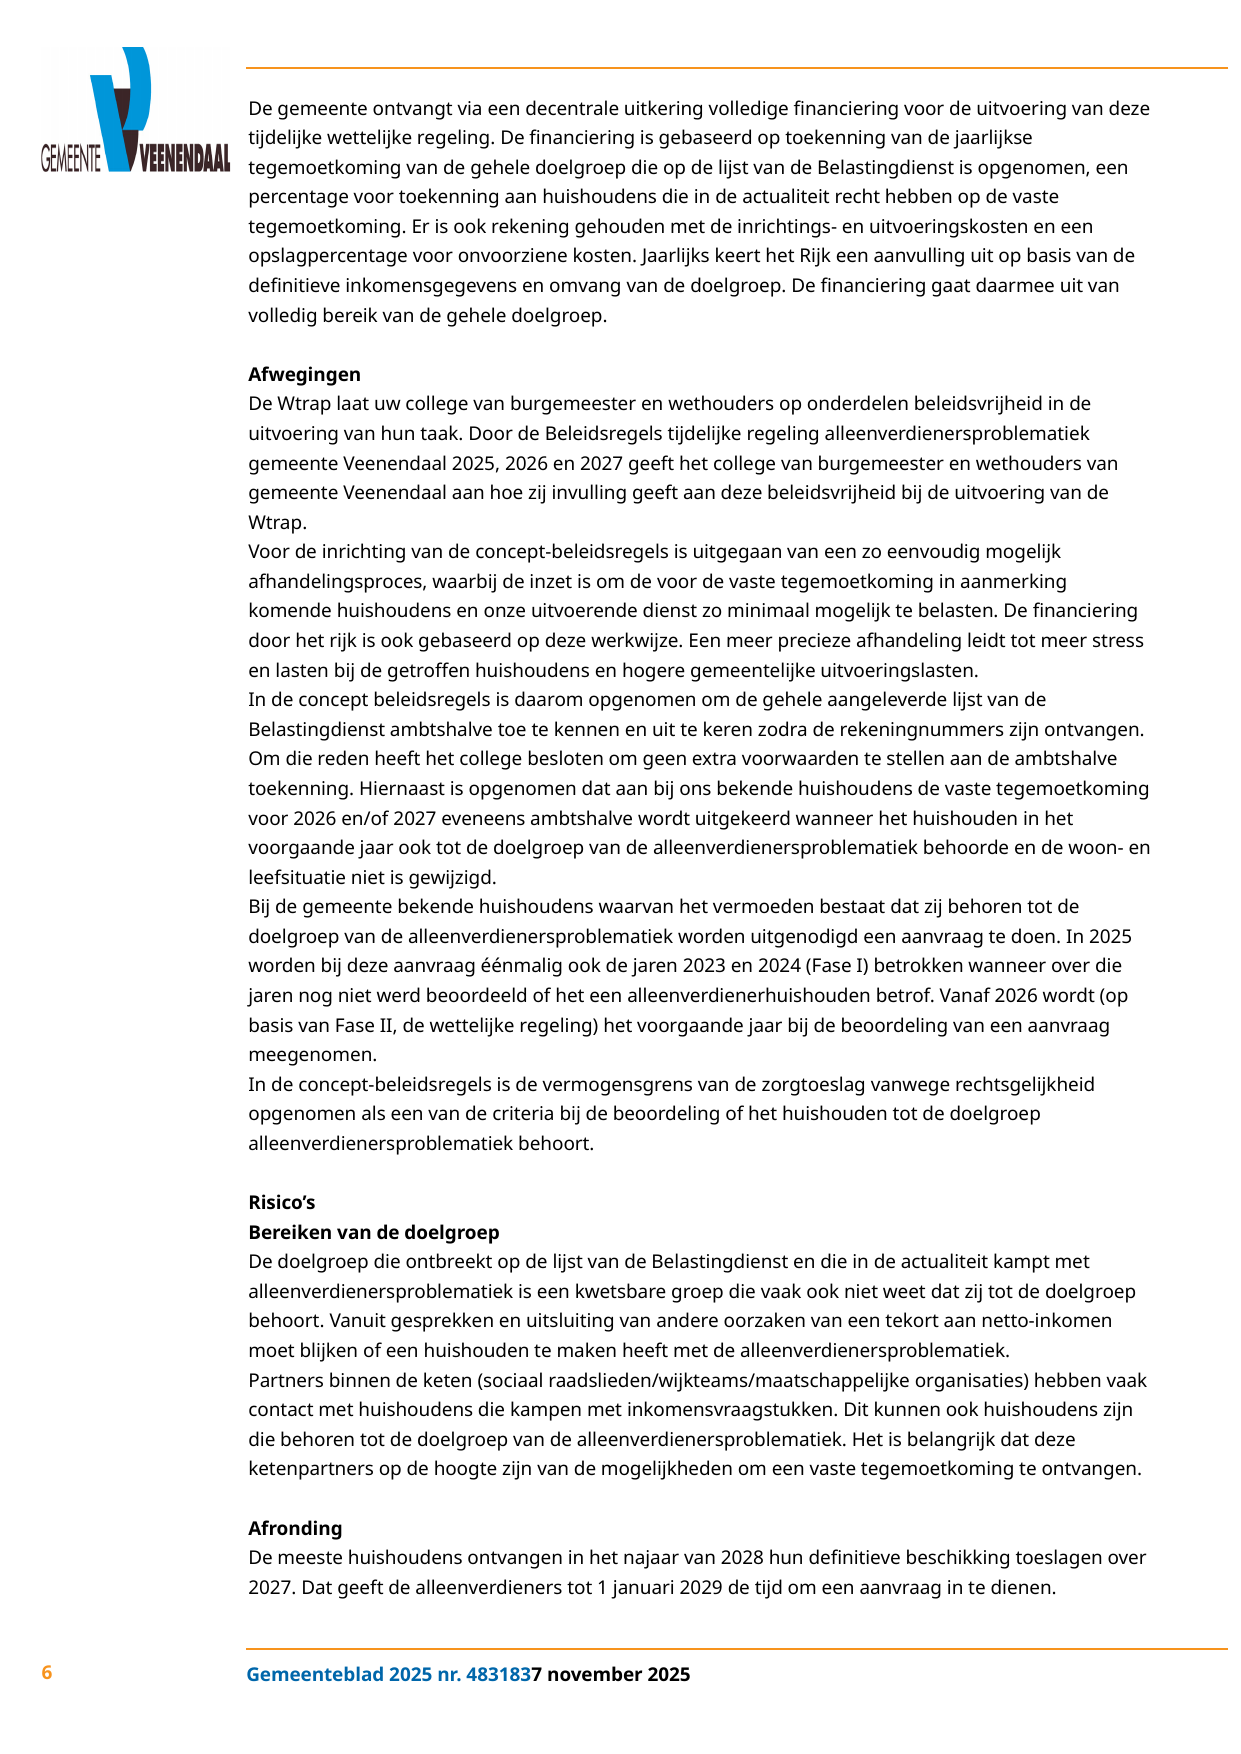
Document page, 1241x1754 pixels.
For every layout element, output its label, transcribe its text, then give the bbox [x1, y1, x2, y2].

text In de concept beleidsregels is daarom opgenomen om de gehele aangeleverde lijst van de Belastingdienst ambtshalve toe te kennen en uit te keren zodra de rekeningnummers zijn ontvangen. Om die reden heeft het college besloten om geen extra voorwaarden te stellen aan de ambtshalve toekenning. Hiernaast is opgenomen dat aan bij ons bekende huishoudens de vaste tegemoetkoming voor 2026 en/of 2027 eveneens ambtshalve wordt uitgekeerd wanneer het huishouden in het voorgaande jaar ook tot de doelgroep van de alleenverdienersproblematiek behoorde en de woon- en leefsituatie niet is gewijzigd. [248, 686, 1152, 890]
text In de concept-beleidsregels is de vermogensgrens van de zorgtoeslag vanwege rechtsgelijkheid opgenomen als een van de criteria bij de beoordeling of het huishouden tot de doelgroep alleenverdienersproblematiek behoort. [248, 1071, 1152, 1156]
text Bereiken van de doelgroep [248, 1219, 1152, 1245]
text Partners binnen de keten (sociaal raadslieden/wijkteams/maatschappelijke organisaties) hebben vaak contact met huishoudens die kampen met inkomensvraagstukken. Dit kunnen ook huishoudens zijn die behoren tot de doelgroep van de alleenverdienersproblematiek. Het is belangrijk dat deze ketenpartners op de hoogte zijn van de mogelijkheden om een vaste tegemoetkoming te ontvangen. [248, 1367, 1152, 1481]
text Bij de gemeente bekende huishoudens waarvan het vermoeden bestaat dat zij behoren tot de doelgroep van de alleenverdienersproblematiek worden uitgenodigd een aanvraag te doen. In 2025 worden bij deze aanvraag éénmalig ook de jaren 2023 en 2024 (Fase I) betrokken wanneer over die jaren nog niet werd beoordeeld of het een alleenverdienerhuishouden betrof. Vanaf 2026 wordt (op basis van Fase II, de wettelijke regeling) het voorgaande jaar bij de beoordeling van een aanvraag meegenomen. [248, 893, 1152, 1067]
text Risico’s [248, 1189, 1152, 1215]
text Afronding [248, 1515, 1152, 1541]
text De doelgroep die ontbreekt op de lijst van de Belastingdienst en die in de actualiteit kampt met alleenverdienersproblematiek is een kwetsbare groep die vaak ook niet weet dat zij tot de doelgroep behoort. Vanuit gesprekken en uitsluiting van andere oorzaken van een tekort aan netto-inkomen moet blijken of een huishouden te maken heeft met de alleenverdienersproblematiek. [248, 1248, 1152, 1363]
text De gemeente ontvangt via een decentrale uitkering volledige financiering voor de uitvoering van deze tijdelijke wettelijke regeling. De financiering is gebaseerd op toekenning van de jaarlijkse tegemoetkoming van de gehele doelgroep die op de lijst van de Belastingdienst is opgenomen, een percentage voor toekenning aan huishoudens die in de actualiteit recht hebben op de vaste tegemoetkoming. Er is ook rekening gehouden met de inrichtings- en uitvoeringskosten en een opslagpercentage voor onvoorziene kosten. Jaarlijks keert het Rijk een aanvulling uit op basis van de definitieve inkomensgegevens en omvang van de doelgroep. De financiering gaat daarmee uit van volledig bereik van de gehele doelgroep. [248, 95, 1152, 328]
picture [123, 47, 231, 172]
picture [41, 47, 130, 172]
text Afwegingen [248, 361, 1152, 387]
text Voor de inrichting van de concept-beleidsregels is uitgegaan van een zo eenvoudig mogelijk afhandelingsproces, waarbij de inzet is om de voor de vaste tegemoetkoming in aanmerking komende huishoudens en onze uitvoerende dienst zo minimaal mogelijk te belasten. De financiering door het rijk is ook gebaseerd op deze werkwijze. Een meer precieze afhandeling leidt tot meer stress en lasten bij de getroffen huishoudens en hogere gemeentelijke uitvoeringslasten. [248, 538, 1152, 683]
text De Wtrap laat uw college van burgemeester en wethouders op onderdelen beleidsvrijheid in de uitvoering van hun taak. Door de Beleidsregels tijdelijke regeling alleenverdienersproblematiek gemeente Veenendaal 2025, 2026 en 2027 geeft het college van burgemeester en wethouders van gemeente Veenendaal aan hoe zij invulling geeft aan deze beleidsvrijheid bij de uitvoering van de Wtrap. [248, 391, 1152, 535]
text De meeste huishoudens ontvangen in het najaar van 2028 hun definitieve beschikking toeslagen over 2027. Dat geeft de alleenverdieners tot 1 januari 2029 de tijd om een aanvraag in te dienen. [248, 1544, 1152, 1600]
